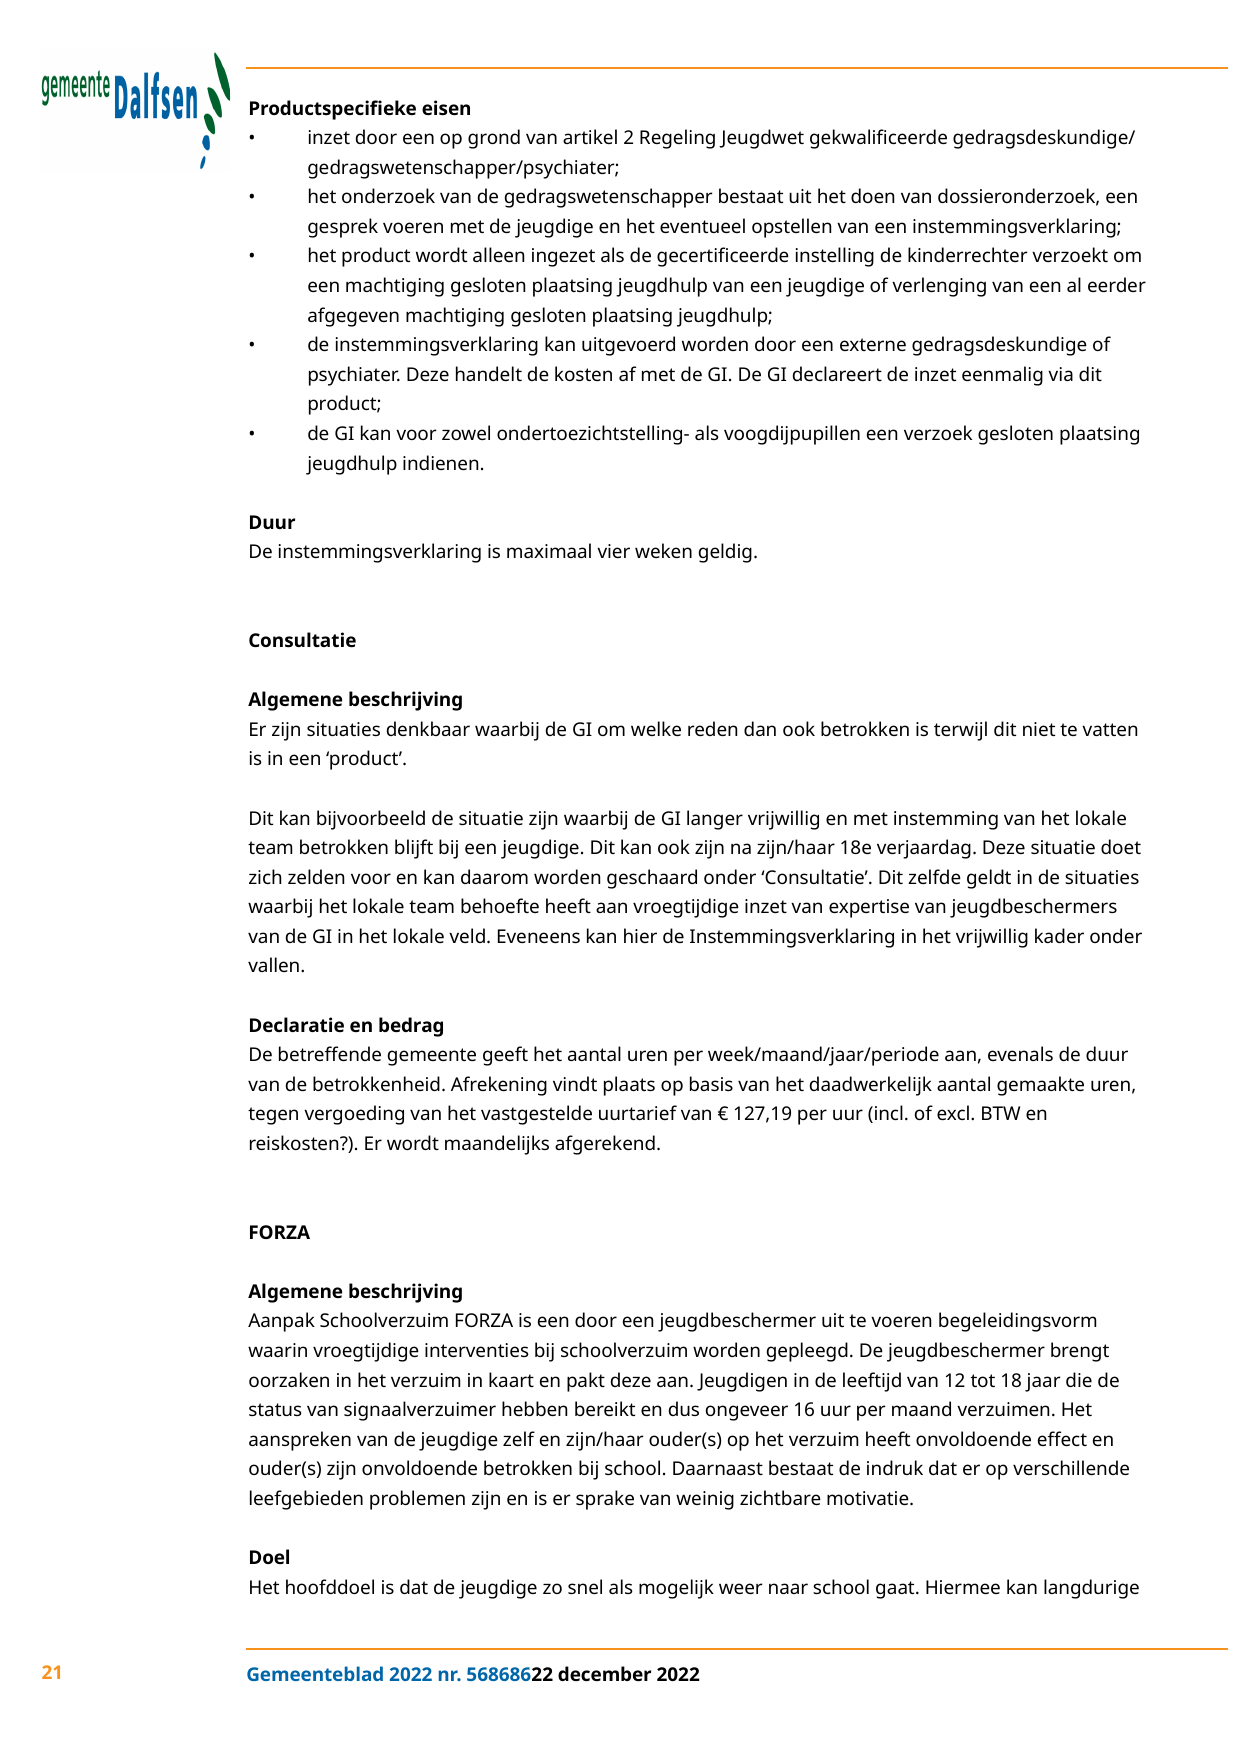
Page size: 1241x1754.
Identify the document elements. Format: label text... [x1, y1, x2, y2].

text De instemmingsverklaring is maximaal vier weken geldig. [248, 538, 1152, 564]
text Productspecifieke eisen [248, 95, 1152, 121]
text Declaratie en bedrag [248, 1012, 1152, 1038]
text FORZA [248, 1219, 1152, 1245]
text Duur [248, 509, 1152, 535]
list de GI kan voor zowel ondertoezichtstelling- als voogdijpupillen een verzoek gesloten plaatsing jeugdhulp indienen. [248, 420, 1152, 476]
list het onderzoek van de gedragswetenschapper bestaat uit het doen van dossieronderzoek, een gesprek voeren met de jeugdige en het eventueel opstellen van een instemmingsverklaring; [248, 183, 1152, 239]
picture [41, 47, 231, 172]
text De betreffende gemeente geeft het aantal uren per week/maand/jaar/periode aan, evenals de duur van de betrokkenheid. Afrekening vindt plaats op basis van het daadwerkelijk aantal gemaakte uren, tegen vergoeding van het vastgestelde uurtarief van € 127,19 per uur (incl. of excl. BTW en reiskosten?). Er wordt maandelijks afgerekend. [248, 1041, 1152, 1156]
text Algemene beschrijving [248, 686, 1152, 712]
text Er zijn situaties denkbaar waarbij de GI om welke reden dan ook betrokken is terwijl dit niet te vatten is in een ‘product’. [248, 716, 1152, 771]
text Het hoofddoel is dat de jeugdige zo snel als mogelijk weer naar school gaat. Hiermee kan langdurige [248, 1574, 1152, 1600]
list de instemmingsverklaring kan uitgevoerd worden door een externe gedragsdeskundige of psychiater. Deze handelt de kosten af met de GI. De GI declareert de inzet eenmalig via dit product; [248, 331, 1152, 416]
text Aanpak Schoolverzuim FORZA is een door een jeugdbeschermer uit te voeren begeleidingsvorm waarin vroegtijdige interventies bij schoolverzuim worden gepleegd. De jeugdbeschermer brengt oorzaken in het verzuim in kaart en pakt deze aan. Jeugdigen in de leeftijd van 12 tot 18 jaar die de status van signaalverzuimer hebben bereikt en dus ongeveer 16 uur per maand verzuimen. Het aanspreken van de jeugdige zelf en zijn/haar ouder(s) op het verzuim heeft onvoldoende effect en ouder(s) zijn onvoldoende betrokken bij school. Daarnaast bestaat de indruk dat er op verschillende leefgebieden problemen zijn en is er sprake van weinig zichtbare motivatie. [248, 1308, 1152, 1511]
list het product wordt alleen ingezet als de gecertificeerde instelling de kinderrechter verzoekt om een machtiging gesloten plaatsing jeugdhulp van een jeugdige of verlenging van een al eerder afgegeven machtiging gesloten plaatsing jeugdhulp; [248, 243, 1152, 328]
text Algemene beschrijving [248, 1278, 1152, 1304]
text Dit kan bijvoorbeeld de situatie zijn waarbij de GI langer vrijwillig en met instemming van het lokale team betrokken blijft bij een jeugdige. Dit kan ook zijn na zijn/haar 18e verjaardag. Deze situatie doet zich zelden voor en kan daarom worden geschaard onder ‘Consultatie’. Dit zelfde geldt in de situaties waarbij het lokale team behoefte heeft aan vroegtijdige inzet van expertise van jeugdbeschermers van de GI in het lokale veld. Eveneens kan hier de Instemmingsverklaring in het vrijwillig kader onder vallen. [248, 805, 1152, 978]
text Doel [248, 1544, 1152, 1570]
text Consultatie [248, 627, 1152, 653]
list inzet door een op grond van artikel 2 Regeling Jeugdwet gekwalificeerde gedragsdeskundige/ gedragswetenschapper/psychiater; [248, 124, 1152, 180]
